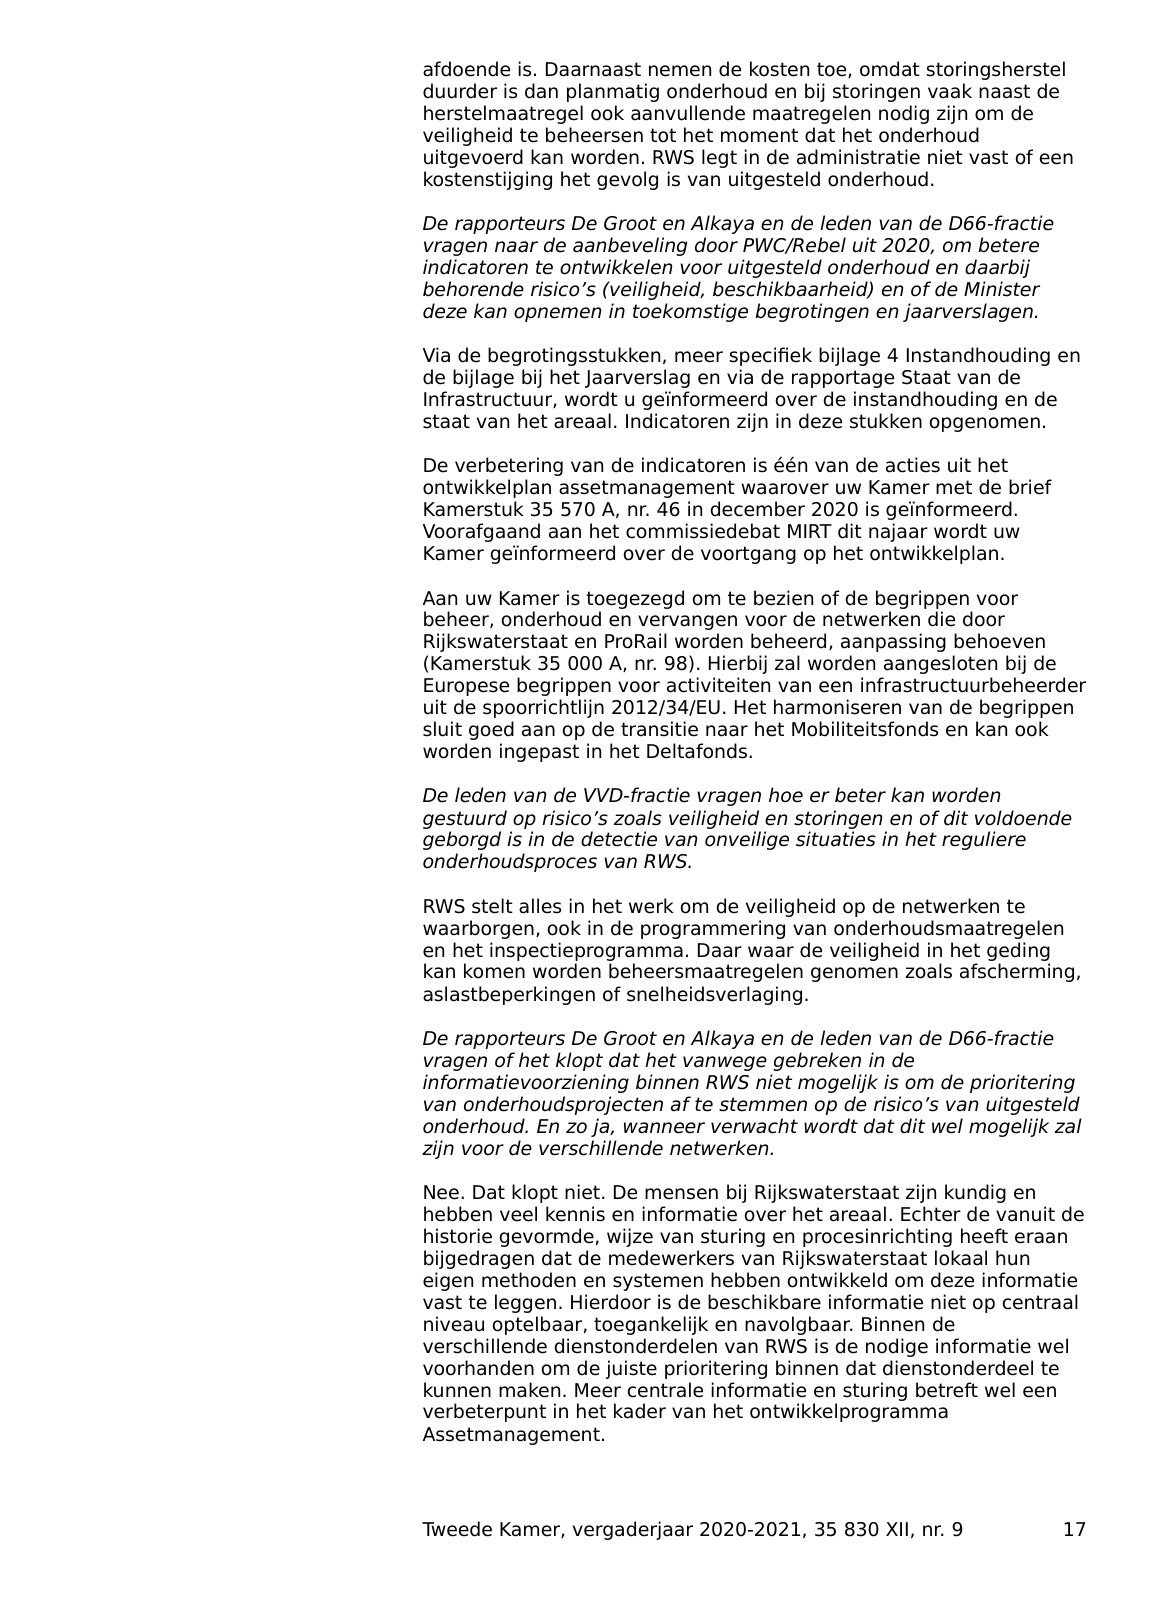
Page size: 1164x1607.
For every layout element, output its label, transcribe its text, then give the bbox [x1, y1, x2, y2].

text De rapporteurs De Groot en Alkaya en de leden van de D66-fractie vragen naar de aanbeveling door PWC/Rebel uit 2020, om betere indicatoren te ontwikkelen voor uitgesteld onderhoud en daarbij behorende risico’s (veiligheid, beschikbaarheid) en of de Minister deze kan opnemen in toekomstige begrotingen en jaarverslagen. [422, 213, 1087, 323]
text Via de begrotingsstukken, meer specifiek bijlage 4 Instandhouding en de bijlage bij het Jaarverslag en via de rapportage Staat van de Infrastructuur, wordt u geïnformeerd over de instandhouding en de staat van het areaal. Indicatoren zijn in deze stukken opgenomen. [422, 345, 1087, 433]
text De verbetering van de indicatoren is één van de acties uit het ontwikkelplan assetmanagement waarover uw Kamer met de brief Kamerstuk 35 570 A, nr. 46 in december 2020 is geïnformeerd. Voorafgaand aan het commissiedebat MIRT dit najaar wordt uw Kamer geïnformeerd over de voortgang op het ontwikkelplan. [422, 455, 1087, 565]
text afdoende is. Daarnaast nemen de kosten toe, omdat storingsherstel duurder is dan planmatig onderhoud en bij storingen vaak naast de herstelmaatregel ook aanvullende maatregelen nodig zijn om de veiligheid te beheersen tot het moment dat het onderhoud uitgevoerd kan worden. RWS legt in de administratie niet vast of een kostenstijging het gevolg is van uitgesteld onderhoud. [422, 59, 1087, 191]
text Aan uw Kamer is toegezegd om te bezien of de begrippen voor beheer, onderhoud en vervangen voor de netwerken die door Rijkswaterstaat en ProRail worden beheerd, aanpassing behoeven (Kamerstuk 35 000 A, nr. 98). Hierbij zal worden aangesloten bij de Europese begrippen voor activiteiten van een infrastructuurbeheerder uit de spoorrichtlijn 2012/34/EU. Het harmoniseren van de begrippen sluit goed aan op de transitie naar het Mobiliteitsfonds en kan ook worden ingepast in het Deltafonds. [422, 587, 1087, 763]
text De rapporteurs De Groot en Alkaya en de leden van de D66-fractie vragen of het klopt dat het vanwege gebreken in de informatievoorziening binnen RWS niet mogelijk is om de prioritering van onderhoudsprojecten af te stemmen op de risico’s van uitgesteld onderhoud. En zo ja, wanneer verwacht wordt dat dit wel mogelijk zal zijn voor de verschillende netwerken. [422, 1028, 1087, 1159]
text RWS stelt alles in het werk om de veiligheid op de netwerken te waarborgen, ook in de programmering van onderhoudsmaatregelen en het inspectieprogramma. Daar waar de veiligheid in het geding kan komen worden beheersmaatregelen genomen zoals afscherming, aslastbeperkingen of snelheidsverlaging. [422, 896, 1087, 1005]
text De leden van de VVD-fractie vragen hoe er beter kan worden gestuurd op risico’s zoals veiligheid en storingen en of dit voldoende geborgd is in de detectie van onveilige situaties in het reguliere onderhoudsproces van RWS. [422, 785, 1087, 873]
text Nee. Dat klopt niet. De mensen bij Rijkswaterstaat zijn kundig en hebben veel kennis en informatie over het areaal. Echter de vanuit de historie gevormde, wijze van sturing en procesinrichting heeft eraan bijgedragen dat de medewerkers van Rijkswaterstaat lokaal hun eigen methoden en systemen hebben ontwikkeld om deze informatie vast te leggen. Hierdoor is de beschikbare informatie niet op centraal niveau optelbaar, toegankelijk en navolgbaar. Binnen de verschillende dienstonderdelen van RWS is de nodige informatie wel voorhanden om de juiste prioritering binnen dat dienstonderdeel te kunnen maken. Meer centrale informatie en sturing betreft wel een verbeterpunt in het kader van het ontwikkelprogramma Assetmanagement. [422, 1182, 1087, 1445]
